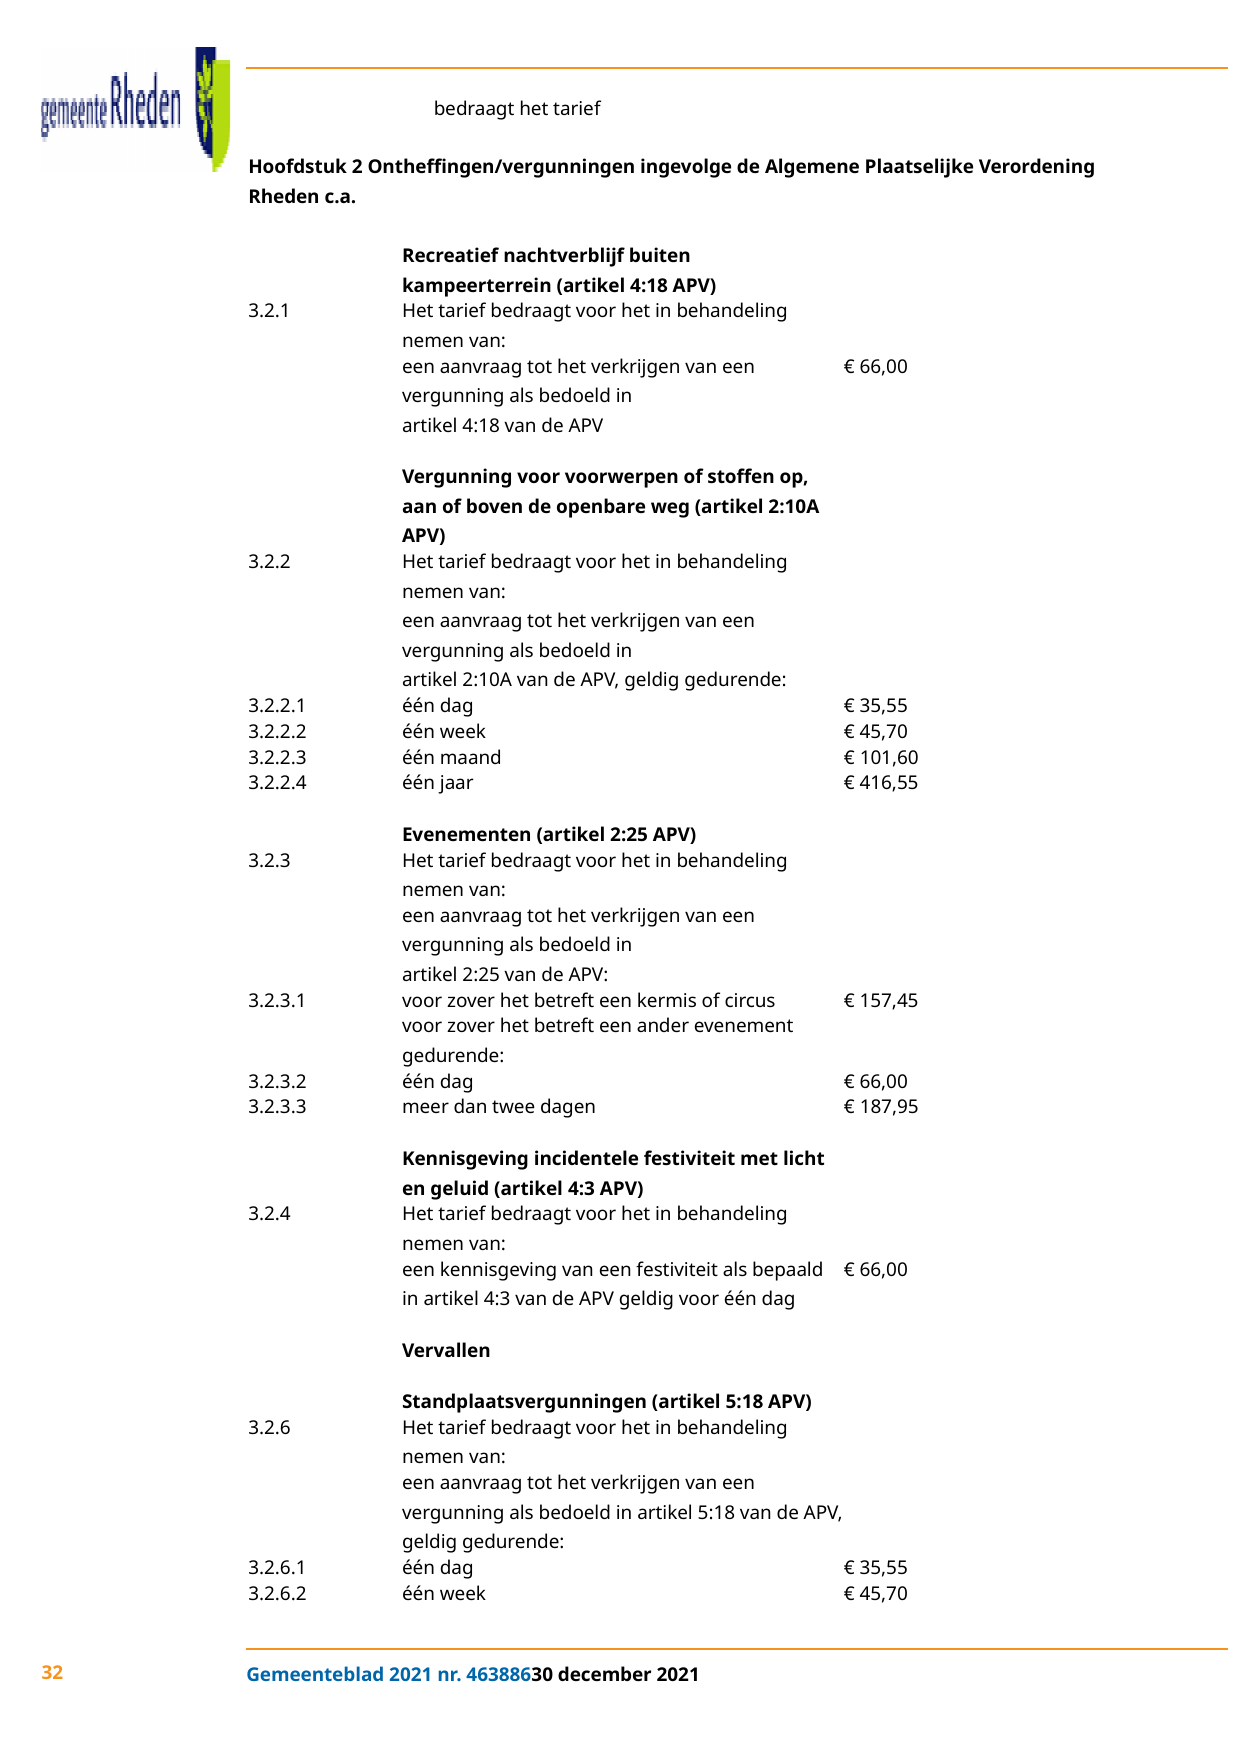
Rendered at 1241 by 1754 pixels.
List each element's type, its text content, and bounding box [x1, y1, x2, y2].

table_cell [844, 1337, 998, 1363]
table_cell één week [402, 718, 844, 744]
table_cell € 66,00 [844, 353, 1152, 438]
table_cell 3.2.6 [248, 1414, 402, 1469]
table_cell € 45,70 [844, 1580, 998, 1606]
table_header [248, 242, 402, 297]
table_cell [844, 1120, 1152, 1145]
table_cell [248, 95, 433, 121]
table_cell [844, 1311, 1152, 1337]
table_cell [844, 902, 1152, 987]
table_cell 3.2.4 [248, 1201, 402, 1256]
table_cell [844, 438, 1152, 463]
table_cell [248, 902, 402, 987]
table_cell Standplaatsvergunningen (artikel 5:18 APV) [402, 1388, 844, 1414]
table_cell Het tarief bedraagt voor het in behandeling nemen van: [402, 847, 844, 902]
table_cell 3.2.3.3 [248, 1094, 402, 1119]
table_cell voor zover het betreft een kermis of circus [402, 987, 844, 1013]
table_cell € 35,55 [844, 693, 1152, 718]
table_cell een aanvraag tot het verkrijgen van een vergunning als bedoeld in artikel 5:18 van de APV, geldig gedurende: [402, 1469, 844, 1554]
table_cell € 66,00 [844, 1256, 1152, 1311]
table_cell Kennisgeving incidentele festiviteit met licht en geluid (artikel 4:3 APV) [402, 1145, 844, 1201]
table_cell [844, 821, 1152, 847]
table_cell 3.2.2.4 [248, 770, 402, 795]
table_cell [844, 795, 1152, 821]
text Hoofdstuk 2 Ontheffingen/vergunningen ingevolge de Algemene Plaatselijke Verordening Rheden c.a. [248, 153, 1152, 209]
table_cell 3.2.3.2 [248, 1068, 402, 1094]
table_cell [248, 1363, 402, 1388]
table_cell Vergunning voor voorwerpen of stoffen op, aan of boven de openbare weg (artikel 2:10A APV) [402, 464, 844, 548]
table_cell [402, 1120, 844, 1145]
table_cell 3.2.3.1 [248, 987, 402, 1013]
table_cell 3.2.2.1 [248, 693, 402, 718]
table_cell [402, 438, 844, 463]
table_cell één dag [402, 693, 844, 718]
table_cell Evenementen (artikel 2:25 APV) [402, 821, 844, 847]
table_cell 3.2.2 [248, 548, 402, 692]
table_cell € 45,70 [844, 718, 1152, 744]
table_cell Het tarief bedraagt voor het in behandeling nemen van: [402, 1201, 844, 1256]
table_cell [248, 1337, 402, 1363]
table_cell bedraagt het tarief [434, 95, 966, 121]
table_cell [248, 1013, 402, 1068]
table_cell één dag [402, 1068, 844, 1094]
table_cell [844, 1414, 998, 1469]
table_header [844, 242, 1152, 297]
table_cell [248, 1469, 402, 1554]
table_cell [248, 464, 402, 548]
table_cell [248, 1388, 402, 1414]
table_cell een aanvraag tot het verkrijgen van een vergunning als bedoeld in artikel 4:18 van de APV [402, 353, 844, 438]
table_cell Het tarief bedraagt voor het in behandeling nemen van: een aanvraag tot het verkrijgen van een vergunning als bedoeld in artikel 2:10A van de APV, geldig gedurende: [402, 548, 844, 692]
table_cell 3.2.2.3 [248, 744, 402, 769]
table_cell € 157,45 [844, 987, 1152, 1013]
table_cell [248, 821, 402, 847]
table_header Recreatief nachtverblijf buiten kampeerterrein (artikel 4:18 APV) [402, 242, 844, 297]
picture [41, 47, 231, 172]
table_cell [402, 1363, 844, 1388]
table_cell € 187,95 [844, 1094, 1152, 1119]
table_cell [844, 548, 1152, 692]
table_cell een kennisgeving van een festiviteit als bepaald in artikel 4:3 van de APV geldig voor één dag [402, 1256, 844, 1311]
table_cell [844, 1145, 1152, 1201]
table_cell 3.2.6.1 [248, 1554, 402, 1580]
table_cell [248, 1256, 402, 1311]
table_cell één jaar [402, 770, 844, 795]
table_cell voor zover het betreft een ander evenement gedurende: [402, 1013, 844, 1068]
table_cell één maand [402, 744, 844, 769]
table_cell [844, 464, 1152, 548]
table_cell [248, 1311, 402, 1337]
table_cell één dag [402, 1554, 844, 1580]
table_cell [402, 795, 844, 821]
table_cell [844, 847, 1152, 902]
table_cell [844, 1013, 1152, 1068]
table_cell [844, 298, 1152, 353]
table_cell Het tarief bedraagt voor het in behandeling nemen van: [402, 1414, 844, 1469]
table_cell [402, 1311, 844, 1337]
table_cell [248, 795, 402, 821]
table_cell Vervallen [402, 1337, 844, 1363]
table_cell Het tarief bedraagt voor het in behandeling nemen van: [402, 298, 844, 353]
table_cell een aanvraag tot het verkrijgen van een vergunning als bedoeld in artikel 2:25 van de APV: [402, 902, 844, 987]
table_cell € 416,55 [844, 770, 1152, 795]
table_cell [844, 1469, 998, 1554]
table_cell € 101,60 [844, 744, 1152, 769]
table_cell [248, 438, 402, 463]
table_cell [966, 95, 1152, 121]
table_cell [844, 1363, 998, 1388]
table_cell € 66,00 [844, 1068, 1152, 1094]
table_cell [248, 1120, 402, 1145]
table_cell 3.2.3 [248, 847, 402, 902]
table_cell 3.2.2.2 [248, 718, 402, 744]
table_cell € 35,55 [844, 1554, 998, 1580]
table_cell 3.2.1 [248, 298, 402, 353]
table_cell één week [402, 1580, 844, 1606]
table_cell 3.2.6.2 [248, 1580, 402, 1606]
table_cell [844, 1201, 1152, 1256]
table_cell [248, 1145, 402, 1201]
table_cell meer dan twee dagen [402, 1094, 844, 1119]
table_cell [248, 353, 402, 438]
table_cell [844, 1388, 998, 1414]
